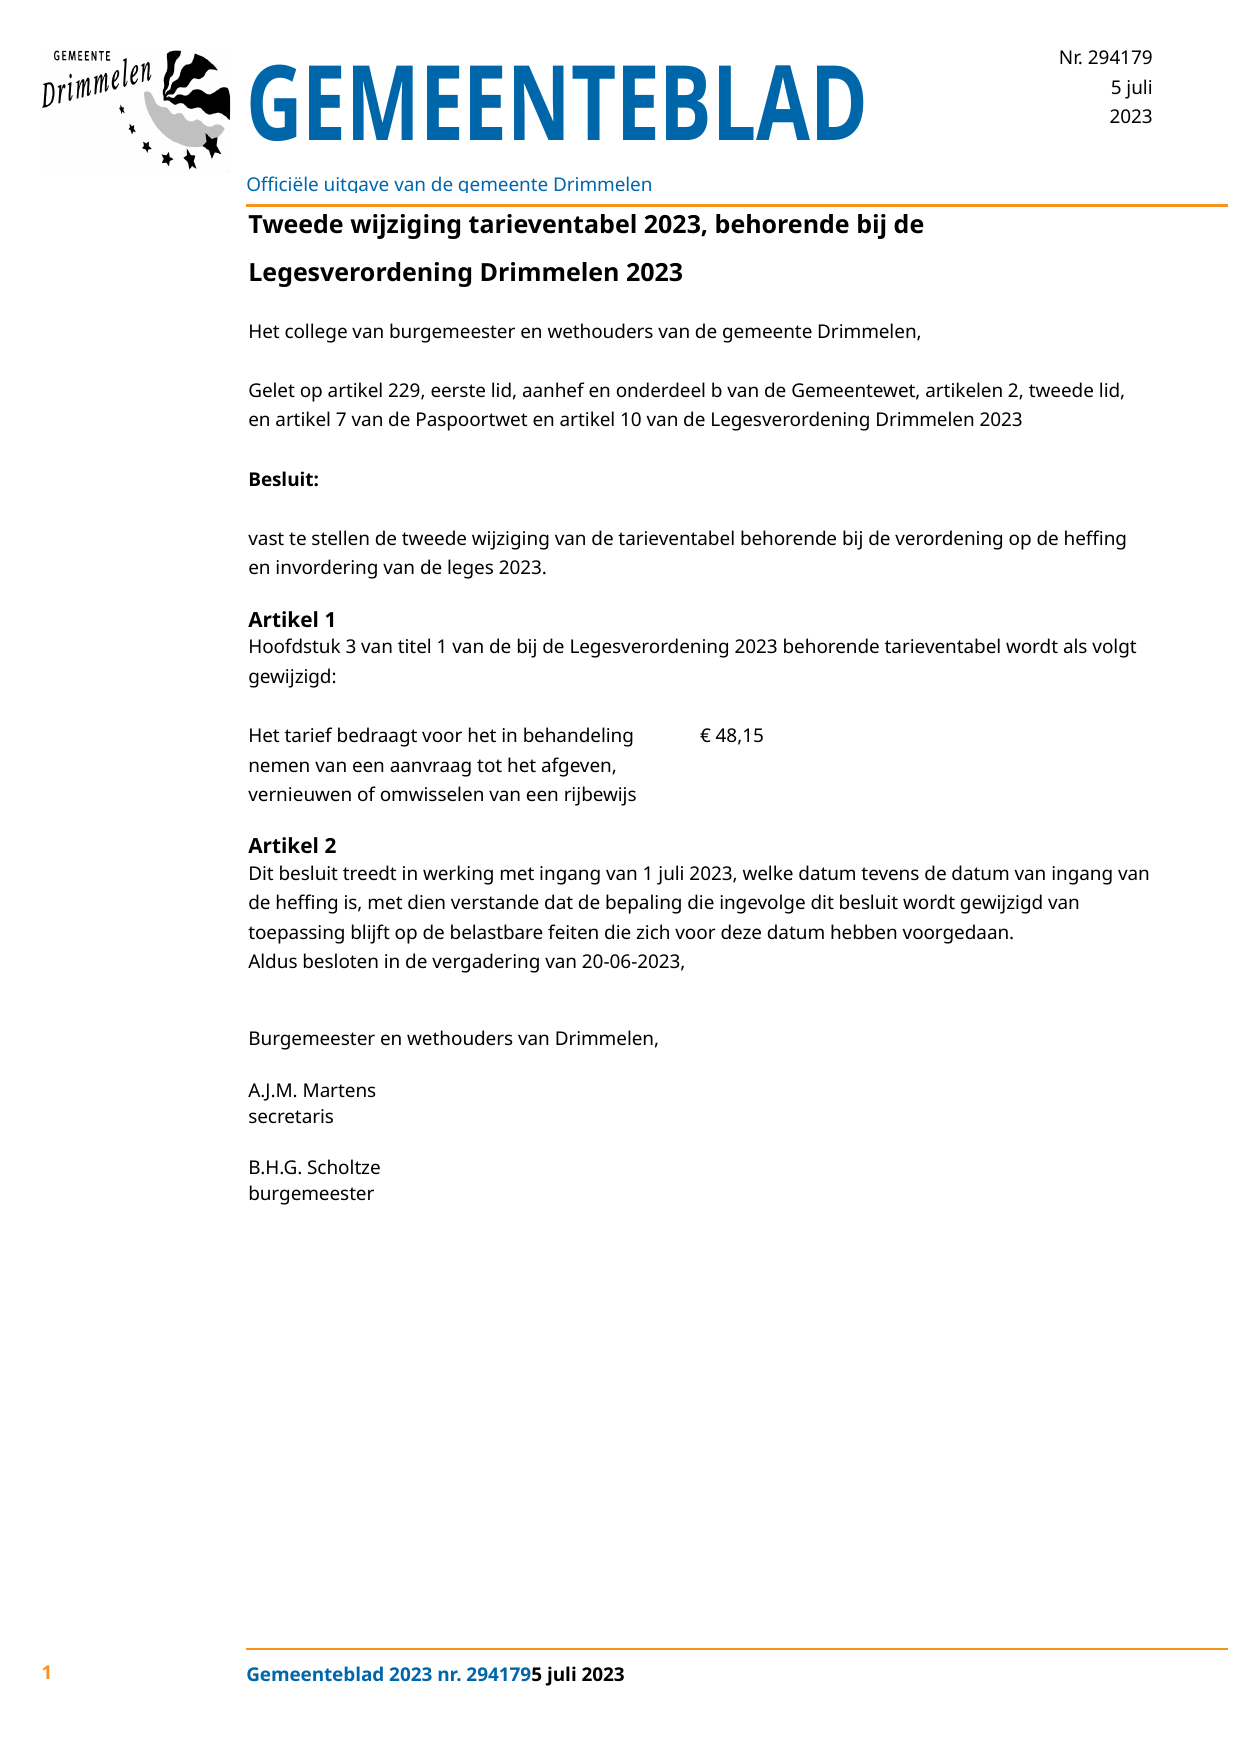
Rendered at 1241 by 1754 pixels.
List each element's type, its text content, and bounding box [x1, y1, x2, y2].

text A.J.M. Martens [248, 1077, 1152, 1103]
table_header € 48,15 [700, 722, 1152, 807]
text Artikel 1 [248, 605, 1152, 633]
text vast te stellen de tweede wijziging van de tarieventabel behorende bij de verordening op de heffing en invordering van de leges 2023. [248, 525, 1152, 580]
picture [41, 47, 231, 172]
text Aldus besloten in de vergadering van 20-06-2023, [248, 948, 1152, 974]
text Hoofdstuk 3 van titel 1 van de bij de Legesverordening 2023 behorende tarieventabel wordt als volgt gewijzigd: [248, 633, 1152, 689]
text Burgemeester en wethouders van Drimmelen, [248, 1026, 1152, 1051]
text burgemeester [248, 1180, 1152, 1206]
text Gelet op artikel 229, eerste lid, aanhef en onderdeel b van de Gemeentewet, artikelen 2, tweede lid, en artikel 7 van de Paspoortwet en artikel 10 van de Legesverordening Drimmelen 2023 [248, 377, 1152, 432]
text Artikel 2 [248, 831, 1152, 860]
text Het college van burgemeester en wethouders van de gemeente Drimmelen, [248, 318, 1152, 344]
text Besluit: [248, 466, 1152, 492]
text B.H.G. Scholtze [248, 1154, 1152, 1180]
text Dit besluit treedt in werking met ingang van 1 juli 2023, welke datum tevens de datum van ingang van de heffing is, met dien verstande dat de bepaling die ingevolge dit besluit wordt gewijzigd van toepassing blijft op de belastbare feiten die zich voor deze datum hebben voorgedaan. [248, 860, 1152, 944]
text secretaris [248, 1103, 1152, 1128]
table_header Het tarief bedraagt voor het in behandeling nemen van een aanvraag tot het afgeven, vernieuwen of omwisselen van een rijbewijs [248, 722, 700, 807]
text Tweede wijziging tarieventabel 2023, behorende bij de Legesverordening Drimmelen 2023 [248, 207, 1152, 288]
